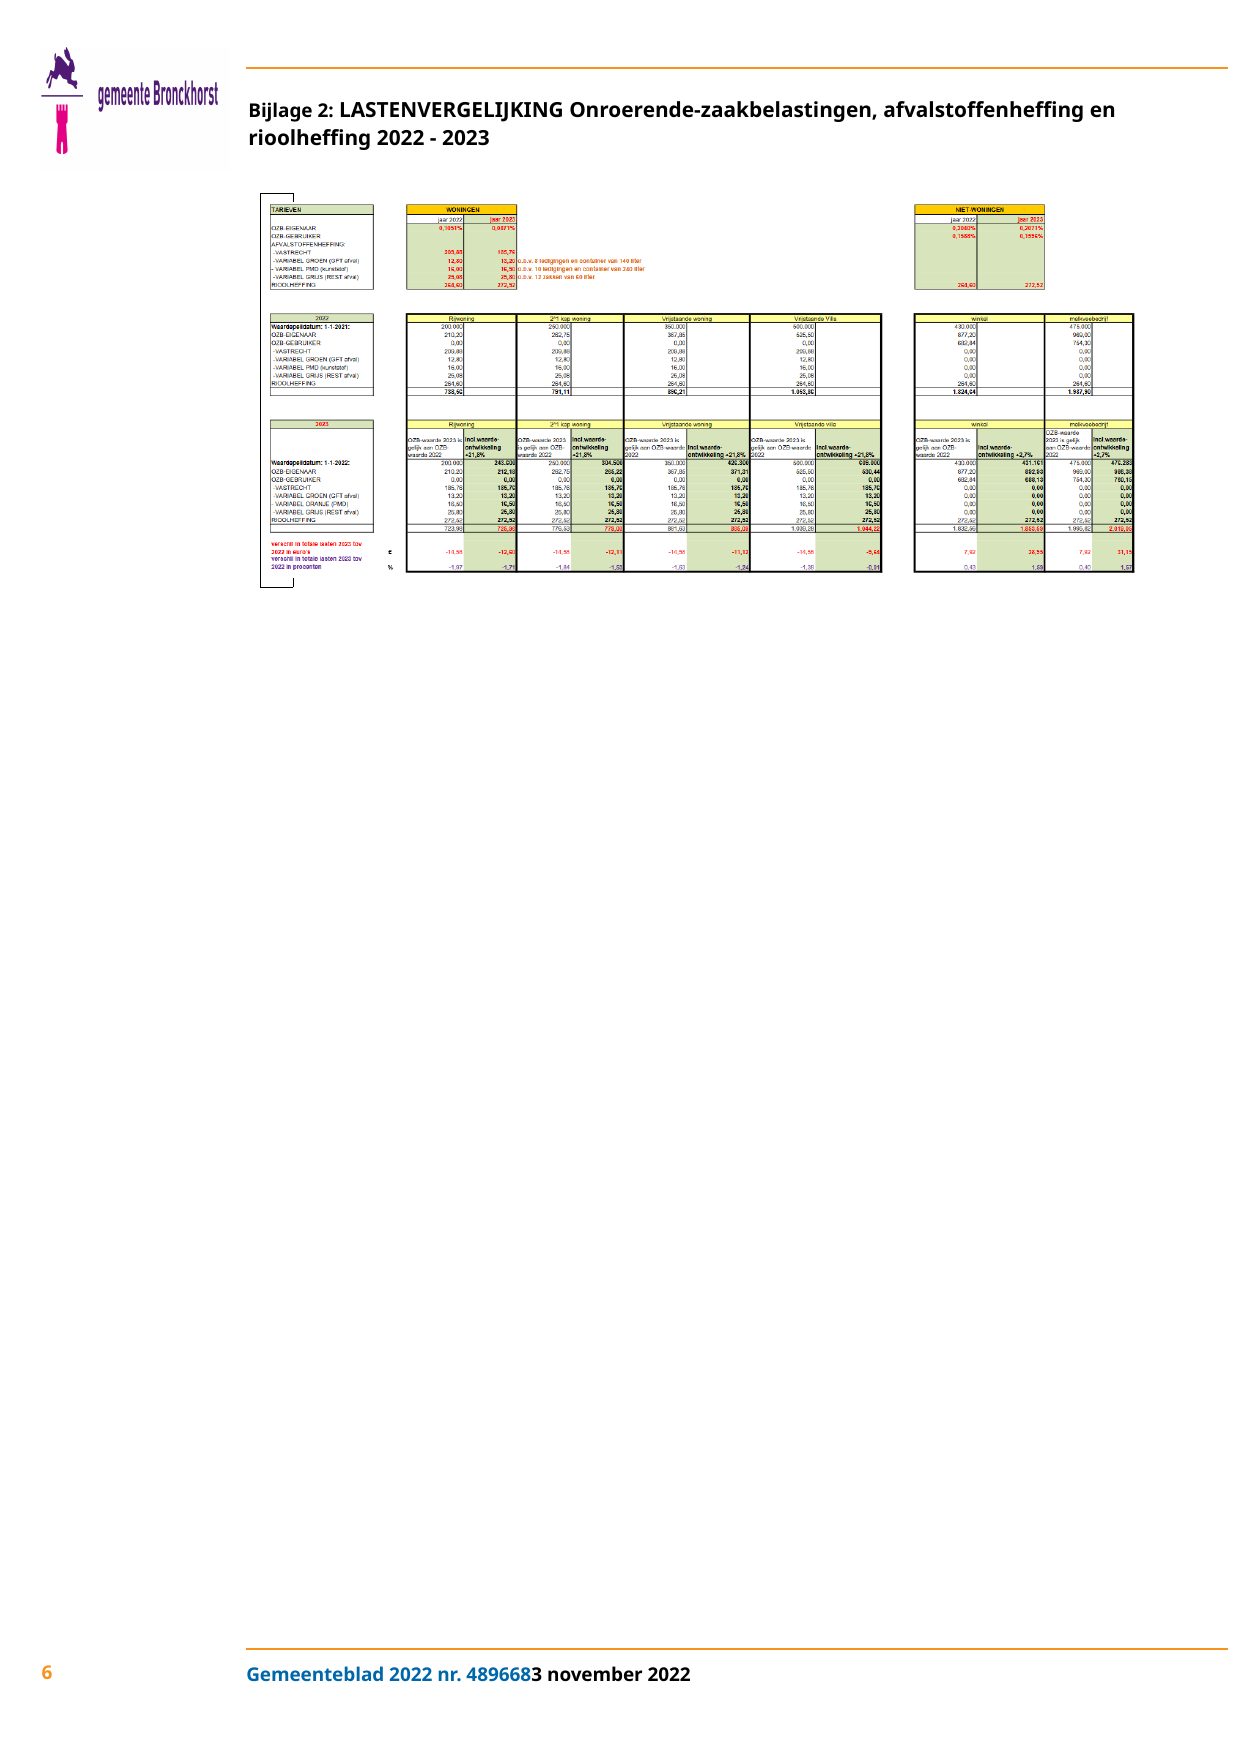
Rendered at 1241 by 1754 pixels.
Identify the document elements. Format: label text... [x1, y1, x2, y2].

text Bijlage 2: LASTENVERGELIJKING Onroerende-zaakbelastingen, afvalstoffenheffing en rioolheffing 2022 - 2023 [248, 95, 1152, 152]
picture [41, 47, 231, 172]
picture [268, 202, 1173, 578]
